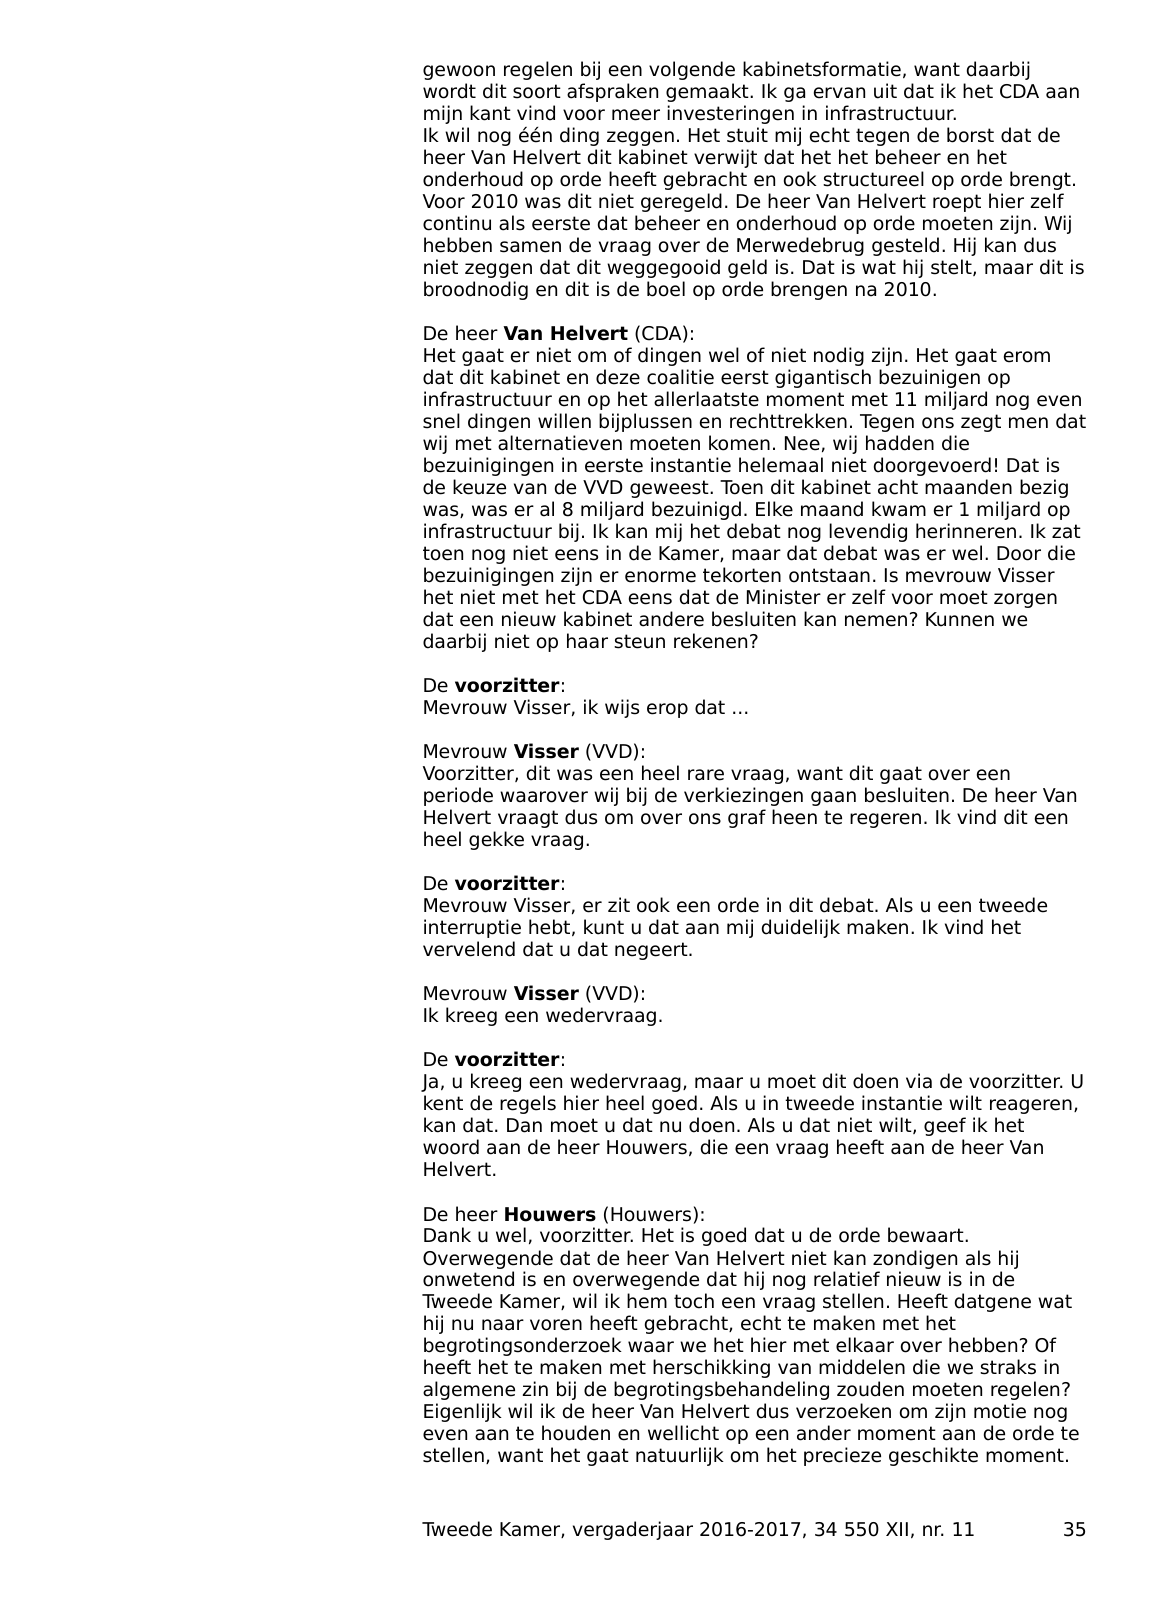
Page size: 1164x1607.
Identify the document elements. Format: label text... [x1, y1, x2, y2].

text Ik wil nog één ding zeggen. Het stuit mij echt tegen de borst dat de heer Van Helvert dit kabinet verwijt dat het het beheer en het onderhoud op orde heeft gebracht en ook structureel op orde brengt. Voor 2010 was dit niet geregeld. De heer Van Helvert roept hier zelf continu als eerste dat beheer en onderhoud op orde moeten zijn. Wij hebben samen de vraag over de Merwedebrug gesteld. Hij kan dus niet zeggen dat dit weggegooid geld is. Dat is wat hij stelt, maar dit is broodnodig en dit is de boel op orde brengen na 2010. [422, 125, 1087, 301]
text De heer Houwers (Houwers): [422, 1203, 1087, 1225]
text De voorzitter: [422, 675, 1087, 697]
text Het gaat er niet om of dingen wel of niet nodig zijn. Het gaat erom dat dit kabinet en deze coalitie eerst gigantisch bezuinigen op infrastructuur en op het allerlaatste moment met 11 miljard nog even snel dingen willen bijplussen en rechttrekken. Tegen ons zegt men dat wij met alternatieven moeten komen. Nee, wij hadden die bezuinigingen in eerste instantie helemaal niet doorgevoerd! Dat is de keuze van de VVD geweest. Toen dit kabinet acht maanden bezig was, was er al 8 miljard bezuinigd. Elke maand kwam er 1 miljard op infrastructuur bij. Ik kan mij het debat nog levendig herinneren. Ik zat toen nog niet eens in de Kamer, maar dat debat was er wel. Door die bezuinigingen zijn er enorme tekorten ontstaan. Is mevrouw Visser het niet met het CDA eens dat de Minister er zelf voor moet zorgen dat een nieuw kabinet andere besluiten kan nemen? Kunnen we daarbij niet op haar steun rekenen? [422, 345, 1087, 653]
text De voorzitter: [422, 873, 1087, 895]
text De voorzitter: [422, 1049, 1087, 1071]
text Mevrouw Visser (VVD): [422, 983, 1087, 1005]
text Voorzitter, dit was een heel rare vraag, want dit gaat over een periode waarover wij bij de verkiezingen gaan besluiten. De heer Van Helvert vraagt dus om over ons graf heen te regeren. Ik vind dit een heel gekke vraag. [422, 763, 1087, 851]
text Dank u wel, voorzitter. Het is goed dat u de orde bewaart. Overwegende dat de heer Van Helvert niet kan zondigen als hij onwetend is en overwegende dat hij nog relatief nieuw is in de Tweede Kamer, wil ik hem toch een vraag stellen. Heeft datgene wat hij nu naar voren heeft gebracht, echt te maken met het begrotingsonderzoek waar we het hier met elkaar over hebben? Of heeft het te maken met herschikking van middelen die we straks in algemene zin bij de begrotingsbehandeling zouden moeten regelen? Eigenlijk wil ik de heer Van Helvert dus verzoeken om zijn motie nog even aan te houden en wellicht op een ander moment aan de orde te stellen, want het gaat natuurlijk om het precieze geschikte moment. [422, 1225, 1087, 1467]
text De heer Van Helvert (CDA): [422, 323, 1087, 345]
text gewoon regelen bij een volgende kabinetsformatie, want daarbij wordt dit soort afspraken gemaakt. Ik ga ervan uit dat ik het CDA aan mijn kant vind voor meer investeringen in infrastructuur. [422, 59, 1087, 125]
text Mevrouw Visser, ik wijs erop dat ... [422, 697, 1087, 719]
text Ik kreeg een wedervraag. [422, 1005, 1087, 1027]
text Ja, u kreeg een wedervraag, maar u moet dit doen via de voorzitter. U kent de regels hier heel goed. Als u in tweede instantie wilt reageren, kan dat. Dan moet u dat nu doen. Als u dat niet wilt, geef ik het woord aan de heer Houwers, die een vraag heeft aan de heer Van Helvert. [422, 1071, 1087, 1181]
text Mevrouw Visser (VVD): [422, 741, 1087, 763]
text Mevrouw Visser, er zit ook een orde in dit debat. Als u een tweede interruptie hebt, kunt u dat aan mij duidelijk maken. Ik vind het vervelend dat u dat negeert. [422, 895, 1087, 961]
